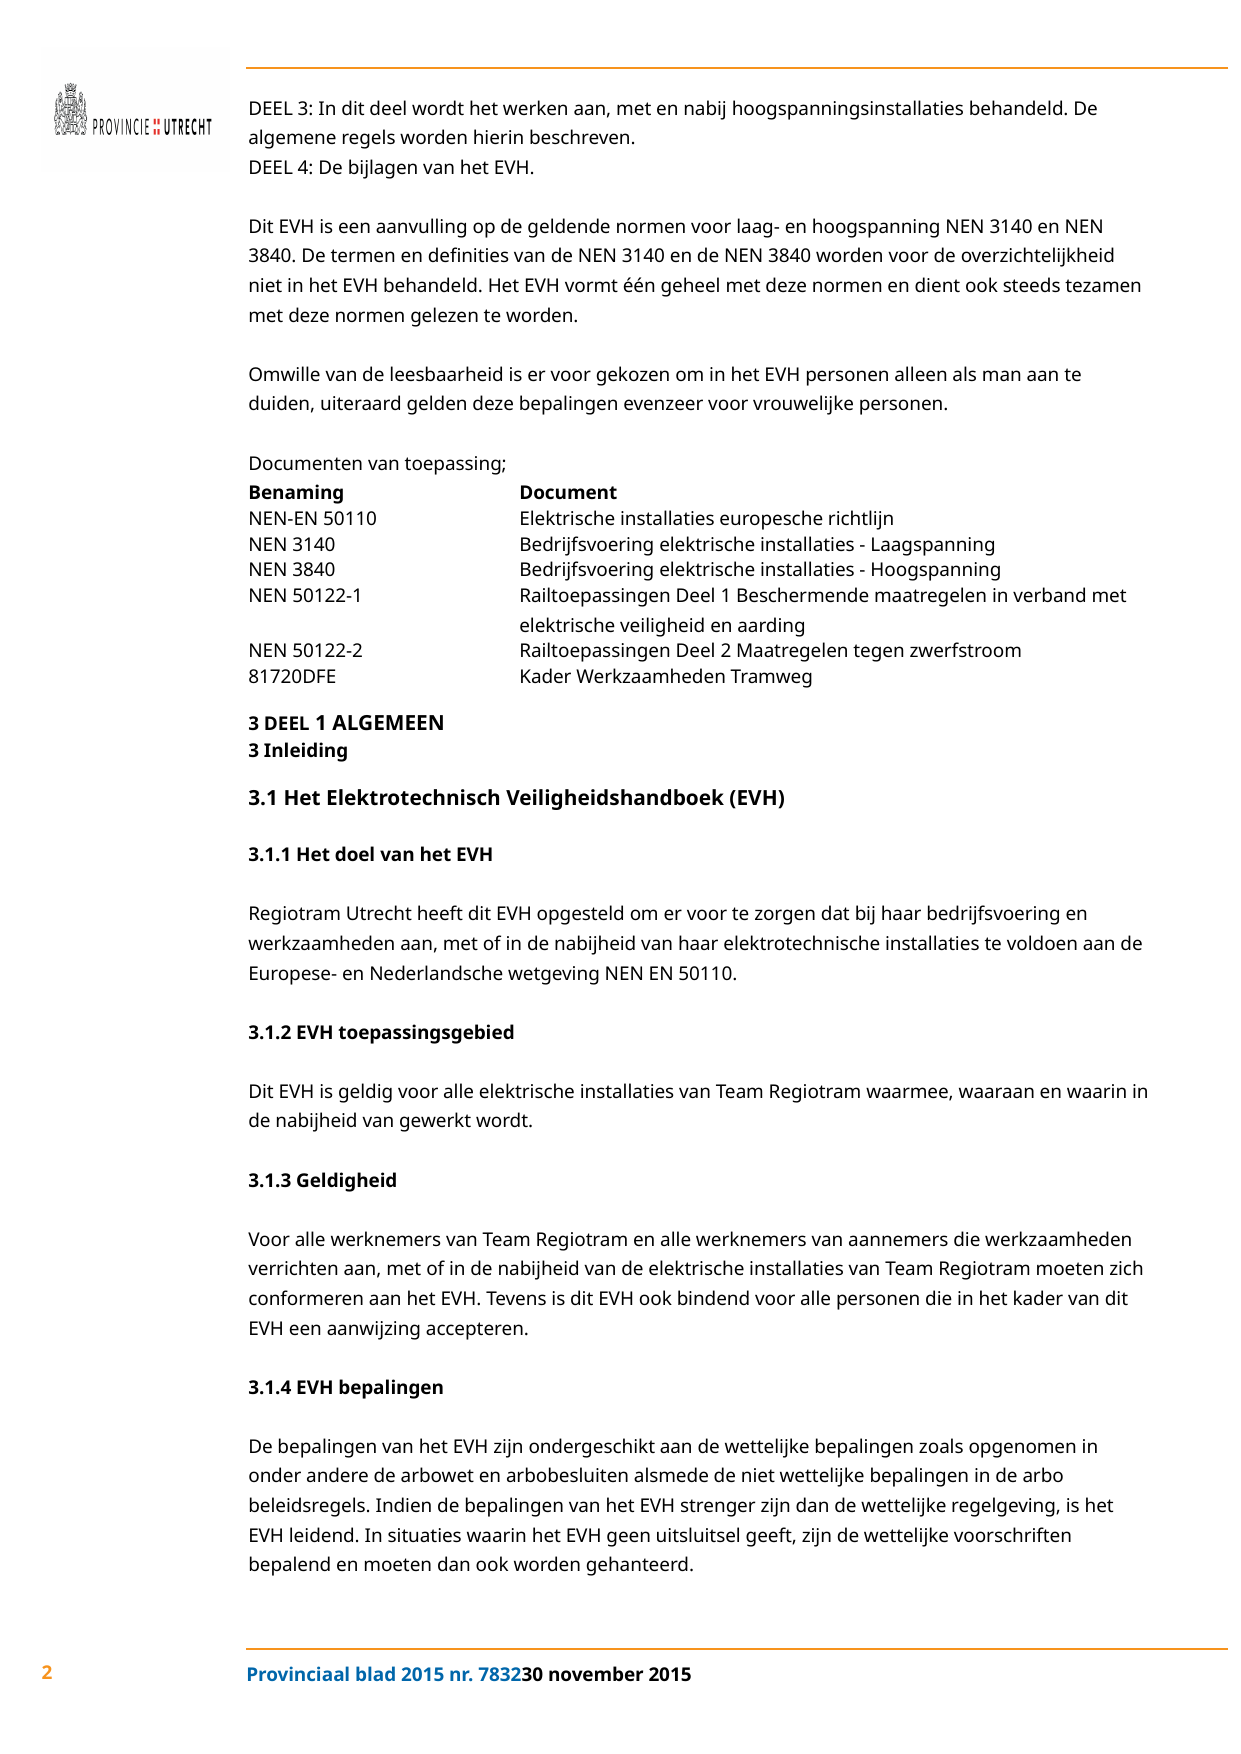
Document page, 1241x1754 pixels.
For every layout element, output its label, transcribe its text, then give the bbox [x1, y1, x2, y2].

table_cell 81720DFE [248, 664, 519, 689]
table_cell NEN-EN 50110 [248, 505, 519, 531]
table_cell Elektrische installaties europesche richtlijn [519, 505, 1152, 531]
text Omwille van de leesbaarheid is er voor gekozen om in het EVH personen alleen als man aan te duiden, uiteraard gelden deze bepalingen evenzeer voor vrouwelijke personen. [248, 361, 1152, 416]
table_cell Bedrijfsvoering elektrische installaties - Hoogspanning [519, 557, 1152, 582]
table_cell NEN 50122-2 [248, 638, 519, 663]
table_cell NEN 3840 [248, 557, 519, 582]
text Dit EVH is geldig voor alle elektrische installaties van Team Regiotram waarmee, waaraan en waarin in de nabijheid van gewerkt wordt. [248, 1078, 1152, 1133]
table_header Benaming [248, 480, 519, 505]
text Dit EVH is een aanvulling op de geldende normen voor laag- en hoogspanning NEN 3140 en NEN 3840. De termen en definities van de NEN 3140 en de NEN 3840 worden voor de overzichtelijkheid niet in het EVH behandeld. Het EVH vormt één geheel met deze normen en dient ook steeds tezamen met deze normen gelezen te worden. [248, 213, 1152, 328]
table_cell Bedrijfsvoering elektrische installaties - Laagspanning [519, 531, 1152, 557]
text DEEL 3: In dit deel wordt het werken aan, met en nabij hoogspanningsinstallaties behandeld. De algemene regels worden hierin beschreven. [248, 95, 1152, 150]
text 3 DEEL 1 ALGEMEEN [248, 708, 1152, 737]
table_cell NEN 3140 [248, 531, 519, 557]
text Documenten van toepassing; [248, 450, 1152, 476]
table_cell Kader Werkzaamheden Tramweg [519, 664, 1152, 689]
text De bepalingen van het EVH zijn ondergeschikt aan de wettelijke bepalingen zoals opgenomen in onder andere de arbowet en arbobesluiten alsmede de niet wettelijke bepalingen in de arbo beleidsregels. Indien de bepalingen van het EVH strenger zijn dan de wettelijke regelgeving, is het EVH leidend. In situaties waarin het EVH geen uitsluitsel geeft, zijn de wettelijke voorschriften bepalend en moeten dan ook worden gehanteerd. [248, 1433, 1152, 1577]
text 3.1 Het Elektrotechnisch Veiligheidshandboek (EVH) [248, 783, 1152, 812]
picture [41, 47, 231, 172]
text DEEL 4: De bijlagen van het EVH. [248, 154, 1152, 180]
table_header Document [519, 480, 1152, 505]
table_cell Railtoepassingen Deel 2 Maatregelen tegen zwerfstroom [519, 638, 1152, 663]
text 3.1.2 EVH toepassingsgebied [248, 1019, 1152, 1045]
text Regiotram Utrecht heeft dit EVH opgesteld om er voor te zorgen dat bij haar bedrijfsvoering en werkzaamheden aan, met of in de nabijheid van haar elektrotechnische installaties te voldoen aan de Europese- en Nederlandsche wetgeving NEN EN 50110. [248, 901, 1152, 986]
text 3 Inleiding [248, 737, 1152, 763]
table_cell NEN 50122-1 [248, 583, 519, 638]
text 3.1.1 Het doel van het EVH [248, 841, 1152, 867]
table_cell Railtoepassingen Deel 1 Beschermende maatregelen in verband met elektrische veiligheid en aarding [519, 583, 1152, 638]
text 3.1.3 Geldigheid [248, 1167, 1152, 1193]
text Voor alle werknemers van Team Regiotram en alle werknemers van aannemers die werkzaamheden verrichten aan, met of in de nabijheid van de elektrische installaties van Team Regiotram moeten zich conformeren aan het EVH. Tevens is dit EVH ook bindend voor alle personen die in het kader van dit EVH een aanwijzing accepteren. [248, 1226, 1152, 1341]
text 3.1.4 EVH bepalingen [248, 1374, 1152, 1400]
